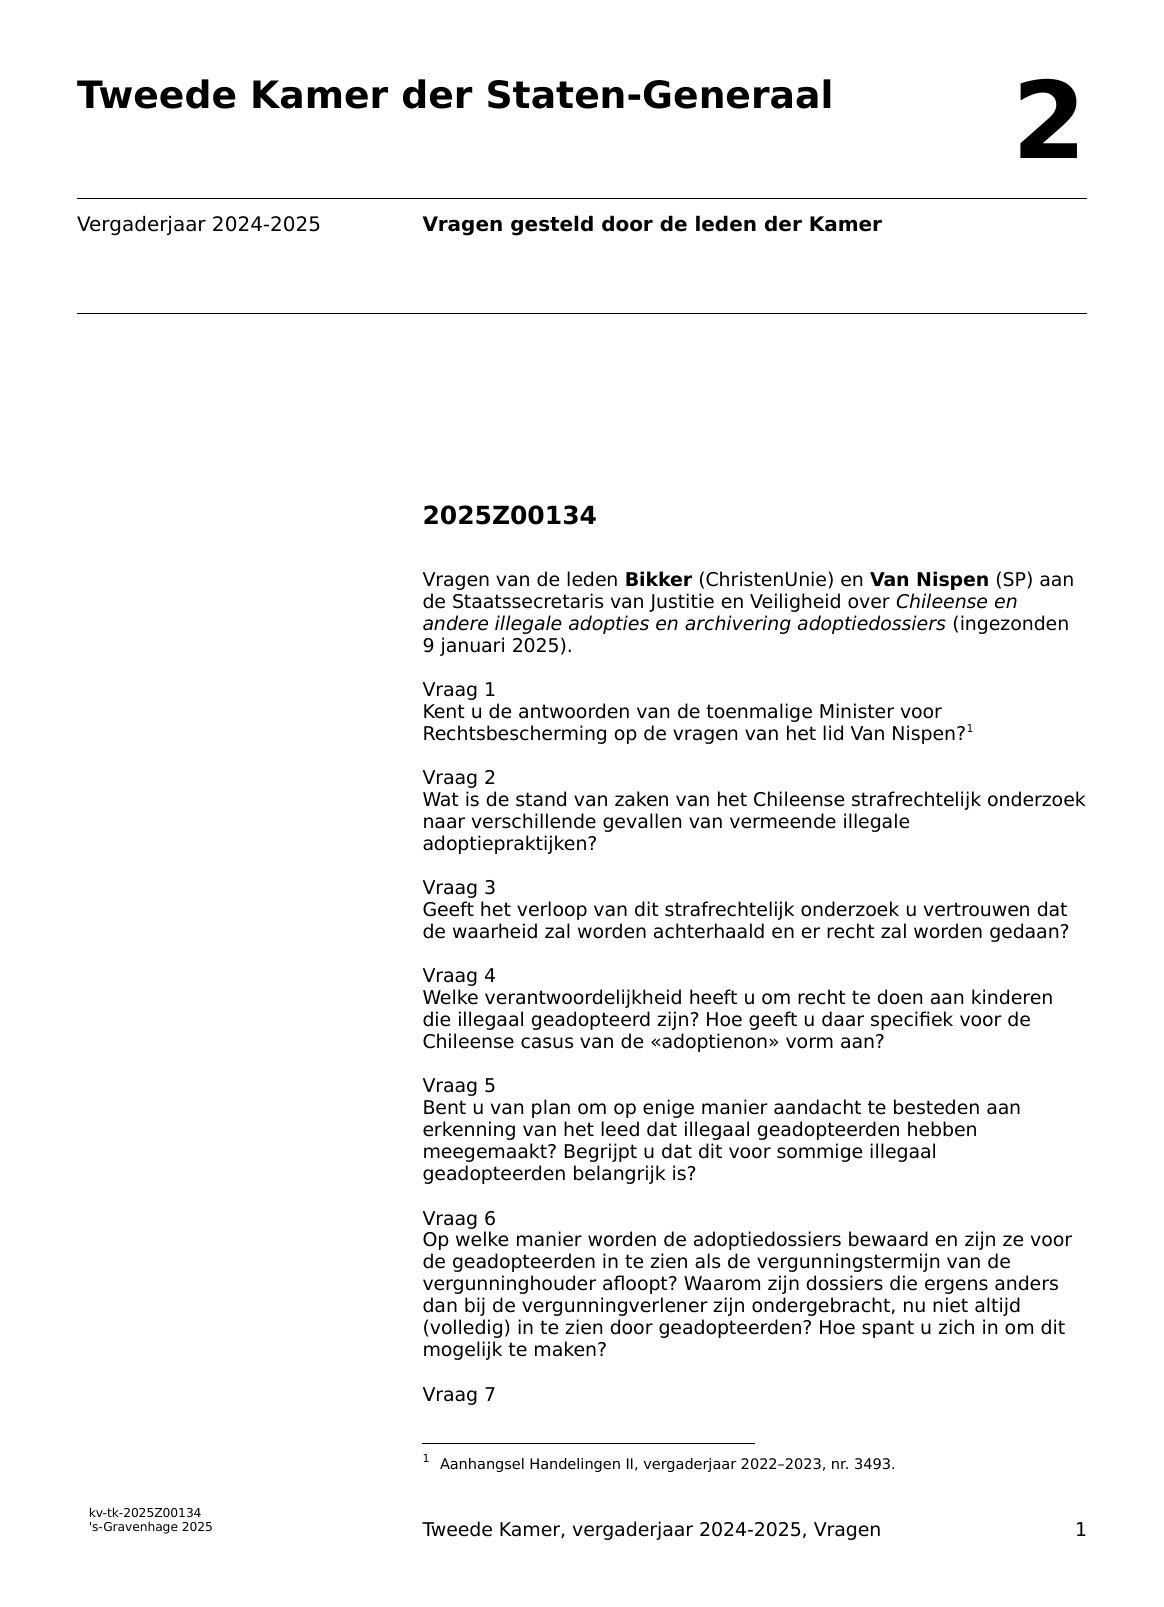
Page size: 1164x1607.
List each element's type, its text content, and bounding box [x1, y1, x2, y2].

text 's-Gravenhage 2025 [88, 1520, 323, 1534]
text Aanhangsel Handelingen II, vergaderjaar 2022–2023, nr. 3493. [422, 1452, 1087, 1474]
text Bent u van plan om op enige manier aandacht te besteden aan erkenning van het leed dat illegaal geadopteerden hebben meegemaakt? Begrijpt u dat dit voor sommige illegaal geadopteerden belangrijk is? [422, 1097, 1087, 1185]
text Vraag 1 [422, 679, 1087, 701]
text Vraag 3 [422, 877, 1087, 899]
text Geeft het verloop van dit strafrechtelijk onderzoek u vertrouwen dat de waarheid zal worden achterhaald en er recht zal worden gedaan? [422, 899, 1087, 943]
text Vragen van de leden Bikker (ChristenUnie) en Van Nispen (SP) aan de Staatssecretaris van Justitie en Veiligheid over Chileense en andere illegale adopties en archivering adoptiedossiers (ingezonden 9 januari 2025). [422, 569, 1087, 657]
text kv-tk-2025Z00134 [88, 1506, 323, 1520]
text 2025Z00134 [422, 501, 1087, 531]
text Vraag 5 [422, 1075, 1087, 1097]
text Welke verantwoordelijkheid heeft u om recht te doen aan kinderen die illegaal geadopteerd zijn? Hoe geeft u daar specifiek voor de Chileense casus van de «adoptienon» vorm aan? [422, 987, 1087, 1053]
text Vraag 4 [422, 965, 1087, 987]
table_cell Vergaderjaar 2024-2025 [77, 199, 422, 313]
table_header Tweede Kamer der Staten-Generaal [77, 59, 886, 198]
text Kent u de antwoorden van de toenmalige Minister voor Rechtsbescherming op de vragen van het lid Van Nispen? [422, 701, 1087, 745]
text Wat is de stand van zaken van het Chileense strafrechtelijk onderzoek naar verschillende gevallen van vermeende illegale adoptiepraktijken? [422, 789, 1087, 855]
text Vraag 6 [422, 1207, 1087, 1229]
table_header 2 [886, 59, 1087, 198]
text Vraag 2 [422, 767, 1087, 789]
table_cell Vragen gesteld door de leden der Kamer [422, 199, 1087, 313]
text Op welke manier worden de adoptiedossiers bewaard en zijn ze voor de geadopteerden in te zien als de vergunningstermijn van de vergunninghouder afloopt? Waarom zijn dossiers die ergens anders dan bij de vergunningverlener zijn ondergebracht, nu niet altijd (volledig) in te zien door geadopteerden? Hoe spant u zich in om dit mogelijk te maken? [422, 1229, 1087, 1361]
text Vraag 7 [422, 1383, 1087, 1405]
